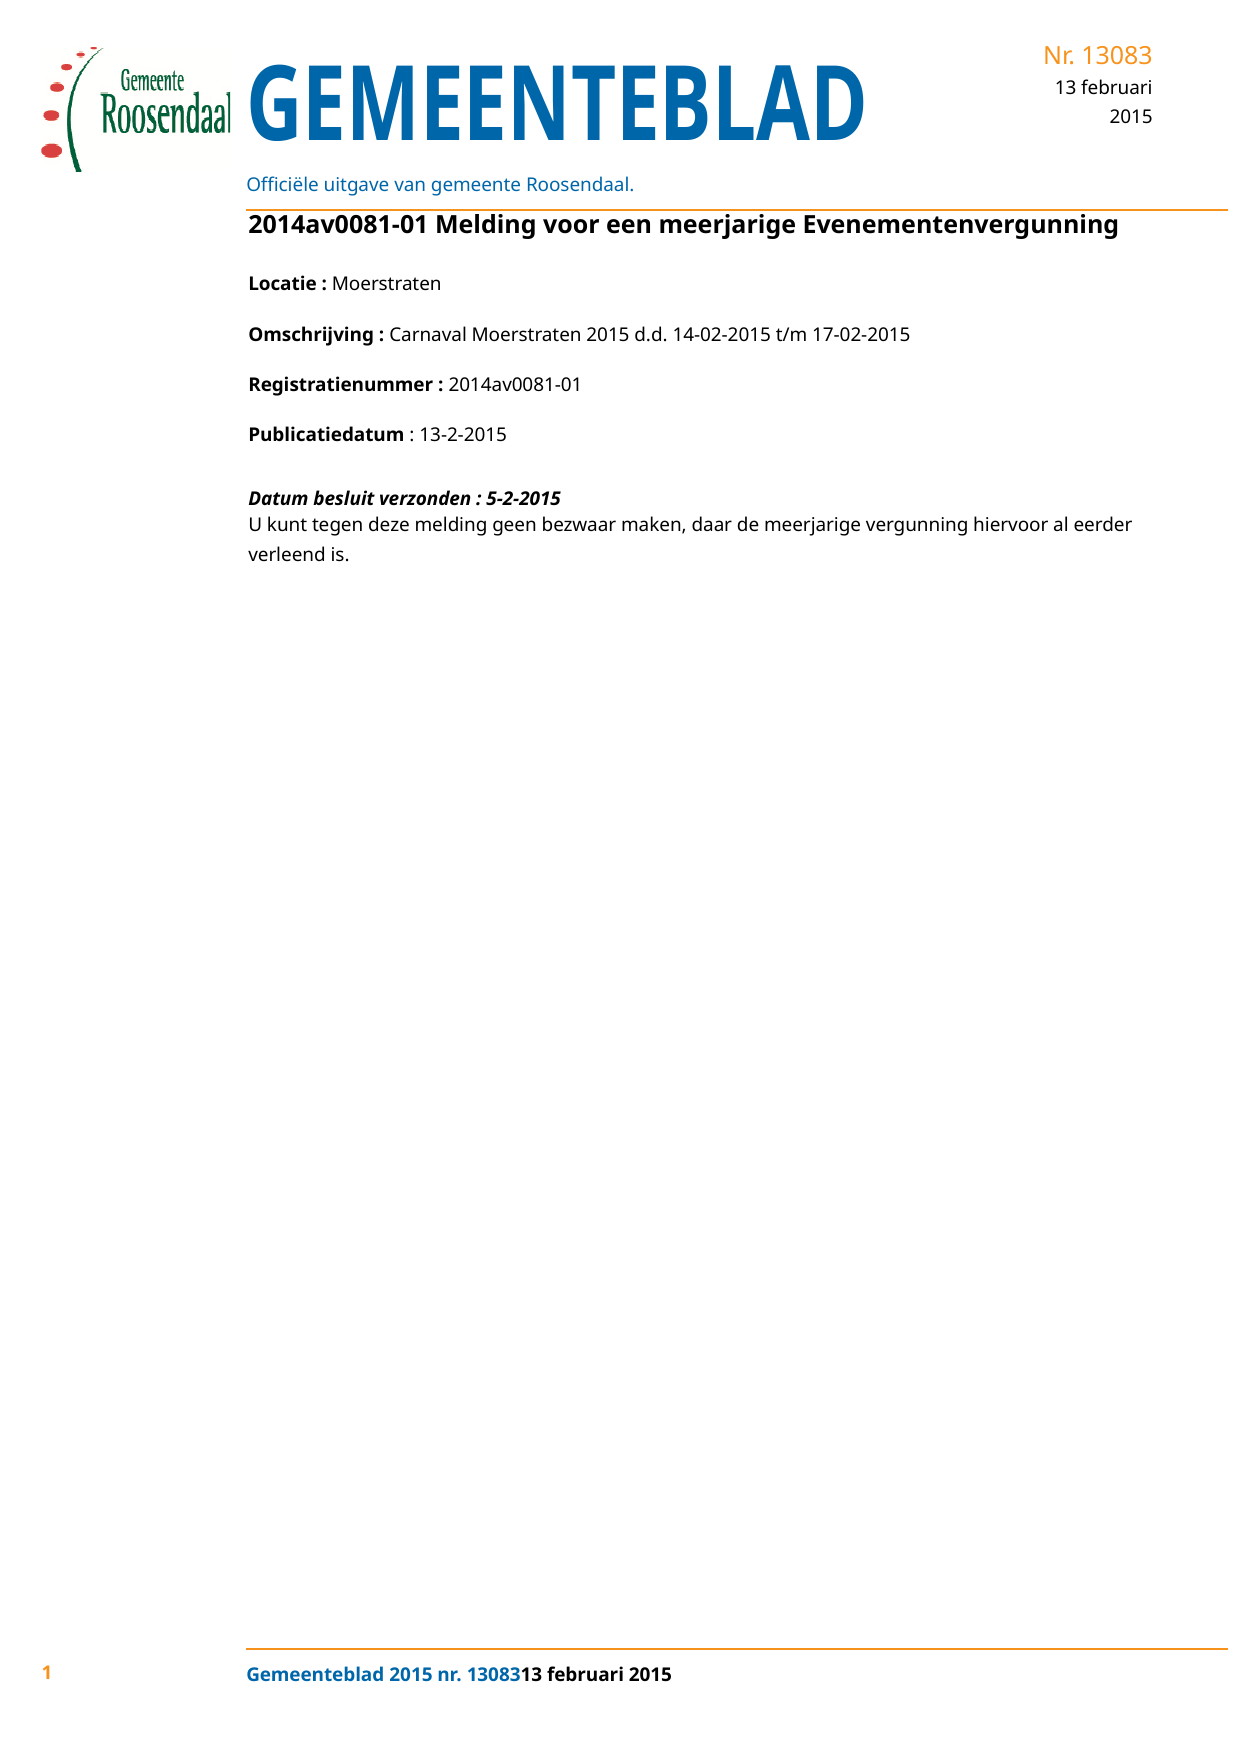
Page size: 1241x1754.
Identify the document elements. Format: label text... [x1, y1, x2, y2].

text U kunt tegen deze melding geen bezwaar maken, daar de meerjarige vergunning hiervoor al eerder verleend is. [248, 511, 1152, 567]
text Publicatiedatum : 13-2-2015 [248, 422, 1152, 447]
text Datum besluit verzonden : 5-2-2015 [248, 486, 1152, 511]
text Registratienummer : 2014av0081-01 [248, 371, 1152, 397]
picture [41, 47, 231, 172]
text 2014av0081-01 Melding voor een meerjarige Evenementenvergunning [248, 211, 1152, 241]
text Locatie : Moerstraten [248, 270, 1152, 296]
text Omschrijving : Carnaval Moerstraten 2015 d.d. 14-02-2015 t/m 17-02-2015 [248, 321, 1152, 346]
